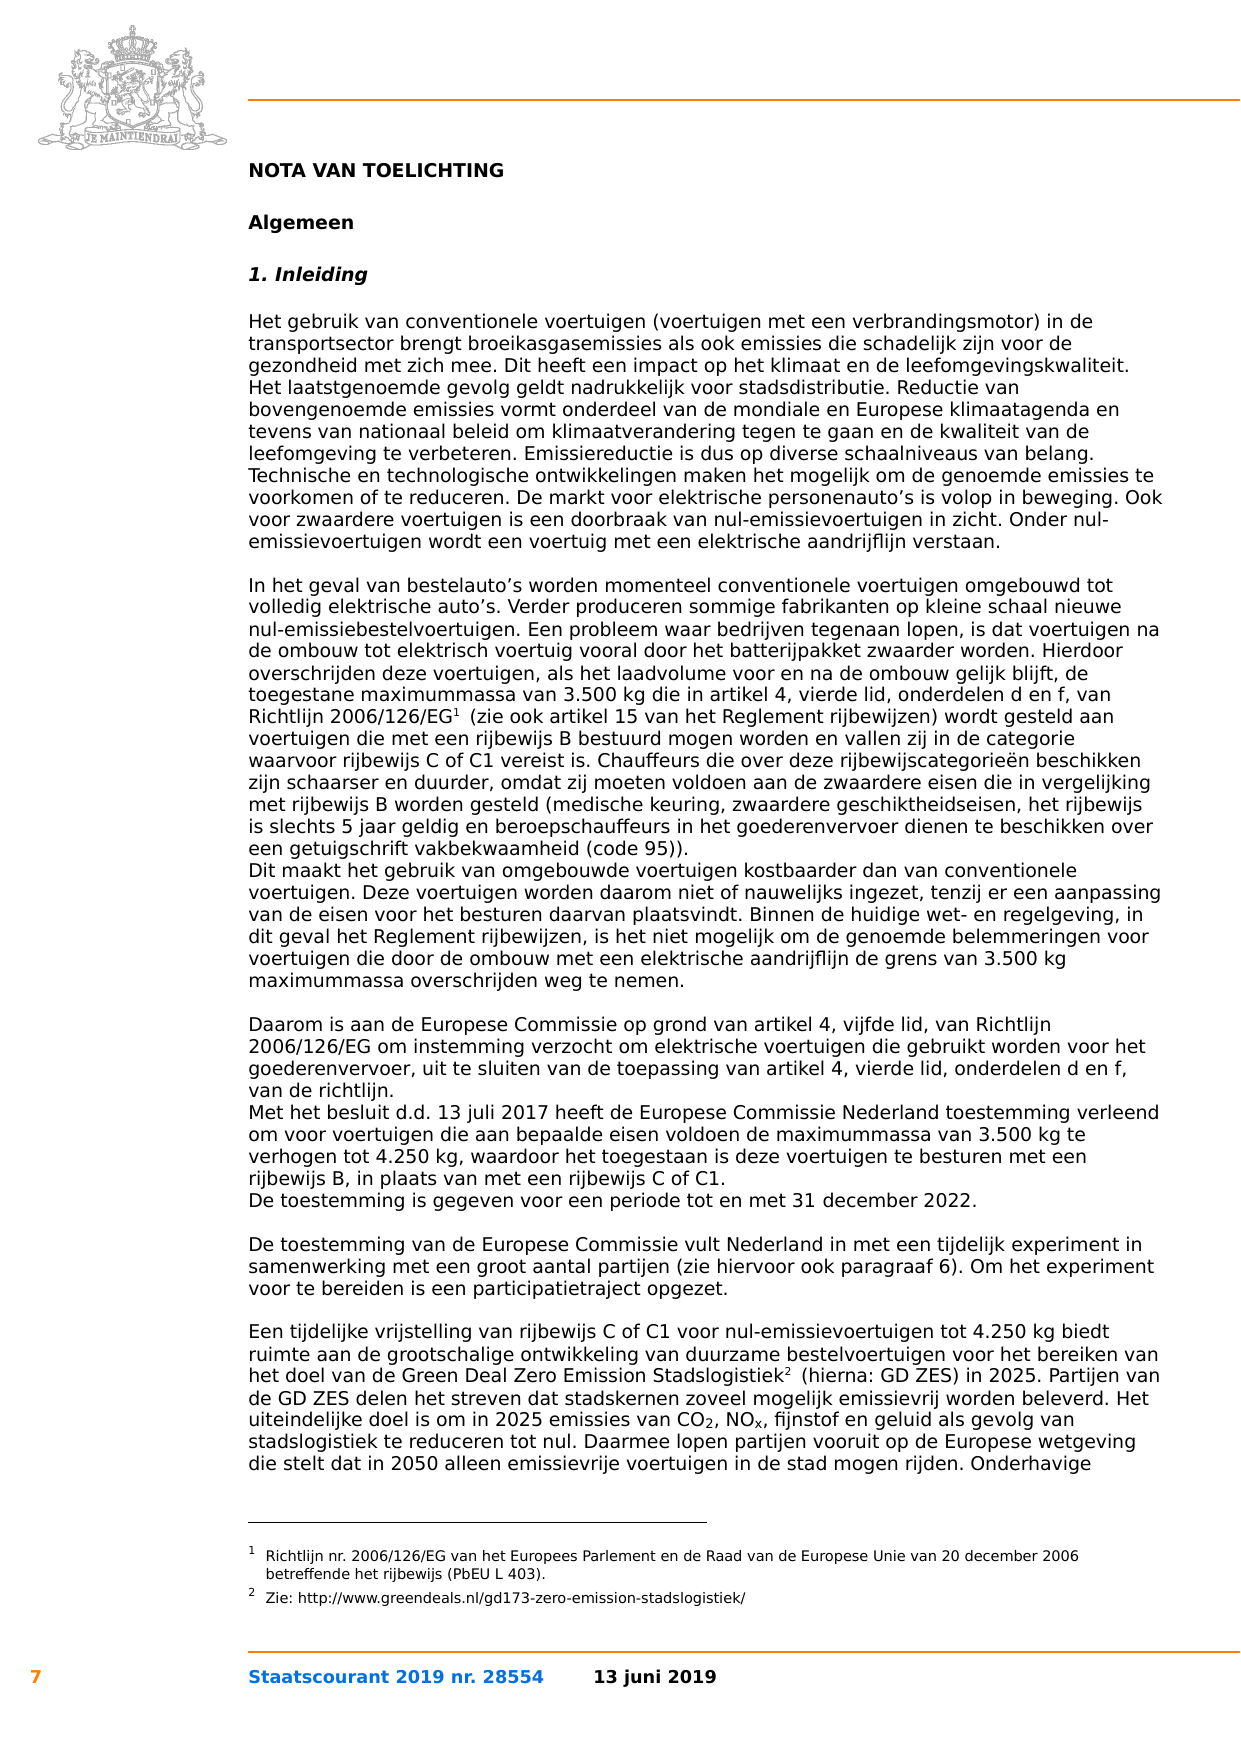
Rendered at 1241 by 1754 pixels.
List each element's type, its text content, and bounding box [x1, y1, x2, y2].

text De toestemming is gegeven voor een periode tot en met 31 december 2022. [248, 1190, 1163, 1212]
text Daarom is aan de Europese Commissie op grond van artikel 4, vijfde lid, van Richtlijn 2006/126/EG om instemming verzocht om elektrische voertuigen die gebruikt worden voor het goederenvervoer, uit te sluiten van de toepassing van artikel 4, vierde lid, onderdelen d en f, van de richtlijn. [248, 1014, 1163, 1102]
text Richtlijn nr. 2006/126/EG van het Europees Parlement en de Raad van de Europese Unie van 20 december 2006 betreffende het rijbewijs (PbEU L 403). [248, 1544, 1163, 1583]
text Dit maakt het gebruik van omgebouwde voertuigen kostbaarder dan van conventionele voertuigen. Deze voertuigen worden daarom niet of nauwelijks ingezet, tenzij er een aanpassing van de eisen voor het besturen daarvan plaatsvindt. Binnen de huidige wet- en regelgeving, in dit geval het Reglement rijbewijzen, is het niet mogelijk om de genoemde belemmeringen voor voertuigen die door de ombouw met een elektrische aandrijflijn de grens van 3.500 kg maximummassa overschrijden weg te nemen. [248, 860, 1163, 992]
text De toestemming van de Europese Commissie vult Nederland in met een tijdelijk experiment in samenwerking met een groot aantal partijen (zie hiervoor ook paragraaf 6). Om het experiment voor te bereiden is een participatietraject opgezet. [248, 1234, 1163, 1299]
text Zie: http://www.greendeals.nl/gd173-zero-emission-stadslogistiek/ [248, 1586, 1163, 1608]
subtitle Algemeen [248, 212, 1163, 234]
text Het gebruik van conventionele voertuigen (voertuigen met een verbrandingsmotor) in de transportsector brengt broeikasgasemissies als ook emissies die schadelijk zijn voor de gezondheid met zich mee. Dit heeft een impact op het klimaat en de leefomgevingskwaliteit. Het laatstgenoemde gevolg geldt nadrukkelijk voor stadsdistributie. Reductie van bovengenoemde emissies vormt onderdeel van de mondiale en Europese klimaatagenda en tevens van nationaal beleid om klimaatverandering tegen te gaan en de kwaliteit van de leefomgeving te verbeteren. Emissiereductie is dus op diverse schaalniveaus van belang. [248, 311, 1163, 465]
text Een tijdelijke vrijstelling van rijbewijs C of C1 voor nul-emissievoertuigen tot 4.250 kg biedt ruimte aan de grootschalige ontwikkeling van duurzame bestelvoertuigen voor het bereiken van het doel van de Green Deal Zero Emission Stadslogistiek (hierna: GD ZES) in 2025. Partijen van de GD ZES delen het streven dat stadskernen zoveel mogelijk emissievrij worden beleverd. Het uiteindelijke doel is om in 2025 emissies van CO2, NOx, fijnstof en geluid als gevolg van stadslogistiek te reduceren tot nul. Daarmee lopen partijen vooruit op de Europese wetgeving die stelt dat in 2050 alleen emissievrije voertuigen in de stad mogen rijden. Onderhavige [248, 1321, 1163, 1475]
picture [38, 25, 227, 150]
text Met het besluit d.d. 13 juli 2017 heeft de Europese Commissie Nederland toestemming verleend om voor voertuigen die aan bepaalde eisen voldoen de maximummassa van 3.500 kg te verhogen tot 4.250 kg, waardoor het toegestaan is deze voertuigen te besturen met een rijbewijs B, in plaats van met een rijbewijs C of C1. [248, 1102, 1163, 1190]
text In het geval van bestelauto’s worden momenteel conventionele voertuigen omgebouwd tot volledig elektrische auto’s. Verder produceren sommige fabrikanten op kleine schaal nieuwe nul-emissiebestelvoertuigen. Een probleem waar bedrijven tegenaan lopen, is dat voertuigen na de ombouw tot elektrisch voertuig vooral door het batterijpakket zwaarder worden. Hierdoor overschrijden deze voertuigen, als het laadvolume voor en na de ombouw gelijk blijft, de toegestane maximummassa van 3.500 kg die in artikel 4, vierde lid, onderdelen d en f, van Richtlijn 2006/126/EG (zie ook artikel 15 van het Reglement rijbewijzen) wordt gesteld aan voertuigen die met een rijbewijs B bestuurd mogen worden en vallen zij in de categorie waarvoor rijbewijs C of C1 vereist is. Chauffeurs die over deze rijbewijscategorieën beschikken zijn schaarser en duurder, omdat zij moeten voldoen aan de zwaardere eisen die in vergelijking met rijbewijs B worden gesteld (medische keuring, zwaardere geschiktheidseisen, het rijbewijs is slechts 5 jaar geldig en beroepschauffeurs in het goederenvervoer dienen te beschikken over een getuigschrift vakbekwaamheid (code 95)). [248, 574, 1163, 860]
subtitle 1. Inleiding [248, 264, 1163, 286]
subtitle NOTA VAN TOELICHTING [248, 160, 1163, 182]
text Technische en technologische ontwikkelingen maken het mogelijk om de genoemde emissies te voorkomen of te reduceren. De markt voor elektrische personenauto’s is volop in beweging. Ook voor zwaardere voertuigen is een doorbraak van nul-emissievoertuigen in zicht. Onder nul-emissievoertuigen wordt een voertuig met een elektrische aandrijflijn verstaan. [248, 465, 1163, 553]
